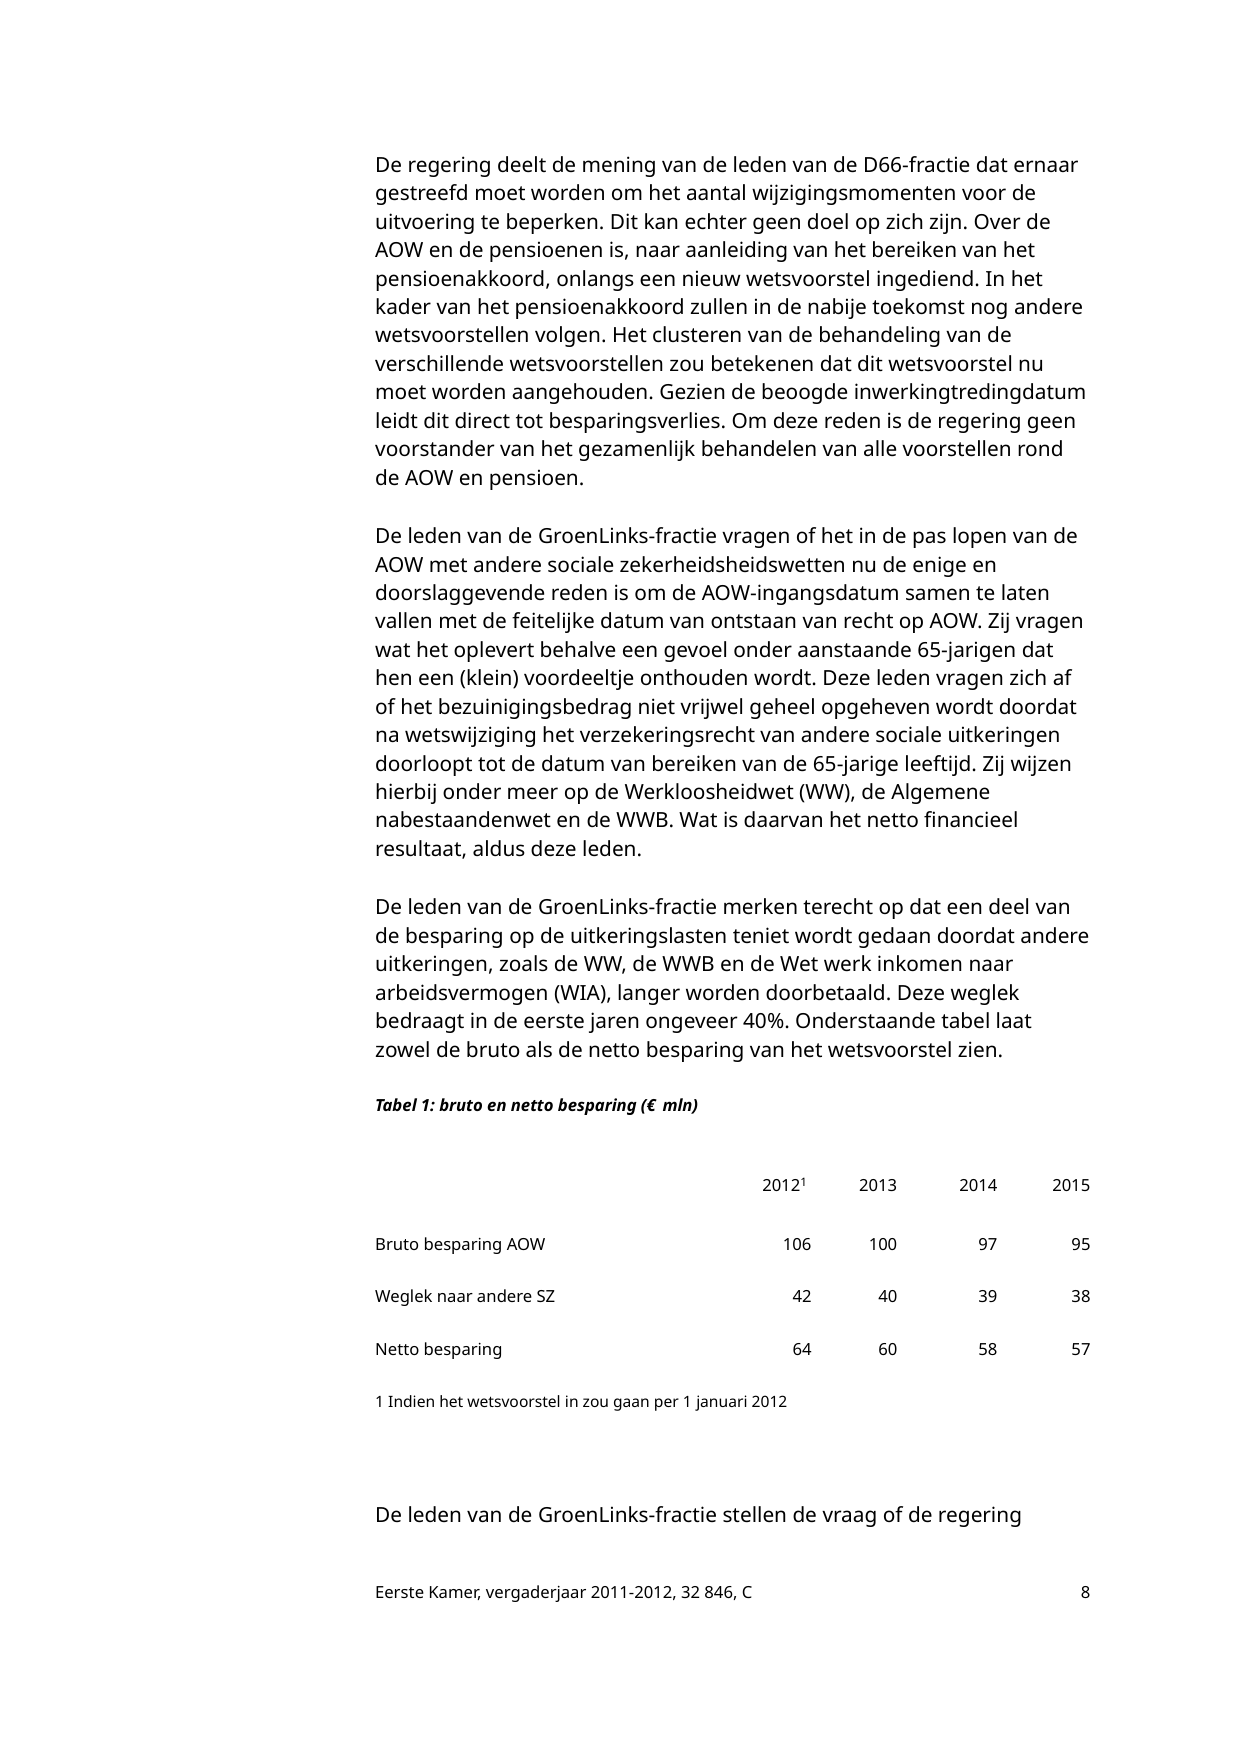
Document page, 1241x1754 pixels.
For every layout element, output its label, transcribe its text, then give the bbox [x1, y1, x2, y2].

table_cell Netto besparing [375, 1338, 725, 1390]
table_cell 64 [725, 1338, 811, 1390]
table_header 20121 [725, 1174, 811, 1232]
text De leden van de GroenLinks-fractie stellen de vraag of de regering [375, 1500, 1090, 1528]
table_header [375, 1174, 725, 1232]
table_cell 40 [811, 1285, 897, 1338]
table_header 2015 [997, 1174, 1090, 1232]
table_cell 1 Indien het wetsvoorstel in zou gaan per 1 januari 2012 [375, 1390, 1090, 1442]
text Tabel 1: bruto en netto besparing (€ mln) [375, 1093, 1090, 1116]
table_cell 97 [897, 1232, 997, 1285]
table_cell 42 [725, 1285, 811, 1338]
text De regering deelt de mening van de leden van de D66-fractie dat ernaar gestreefd moet worden om het aantal wijzigingsmomenten voor de uitvoering te beperken. Dit kan echter geen doel op zich zijn. Over de AOW en de pensioenen is, naar aanleiding van het bereiken van het pensioenakkoord, onlangs een nieuw wetsvoorstel ingediend. In het kader van het pensioenakkoord zullen in de nabije toekomst nog andere wetsvoorstellen volgen. Het clusteren van de behandeling van de verschillende wetsvoorstellen zou betekenen dat dit wetsvoorstel nu moet worden aangehouden. Gezien de beoogde inwerkingtredingdatum leidt dit direct tot besparingsverlies. Om deze reden is de regering geen voorstander van het gezamenlijk behandelen van alle voorstellen rond de AOW en pensioen. [375, 150, 1090, 491]
table_cell Weglek naar andere SZ [375, 1285, 725, 1338]
table_cell Bruto besparing AOW [375, 1232, 725, 1285]
table_cell 100 [811, 1232, 897, 1285]
table_cell 106 [725, 1232, 811, 1285]
table_cell 60 [811, 1338, 897, 1390]
table_cell 58 [897, 1338, 997, 1390]
text De leden van de GroenLinks-fractie vragen of het in de pas lopen van de AOW met andere sociale zekerheidsheidswetten nu de enige en doorslaggevende reden is om de AOW-ingangsdatum samen te laten vallen met de feitelijke datum van ontstaan van recht op AOW. Zij vragen wat het oplevert behalve een gevoel onder aanstaande 65-jarigen dat hen een (klein) voordeeltje onthouden wordt. Deze leden vragen zich af of het bezuinigingsbedrag niet vrijwel geheel opgeheven wordt doordat na wetswijziging het verzekeringsrecht van andere sociale uitkeringen doorloopt tot de datum van bereiken van de 65-jarige leeftijd. Zij wijzen hierbij onder meer op de Werkloosheidwet (WW), de Algemene nabestaandenwet en de WWB. Wat is daarvan het netto financieel resultaat, aldus deze leden. [375, 521, 1090, 862]
table_header 2014 [897, 1174, 997, 1232]
table_cell 95 [997, 1232, 1090, 1285]
table_header 2013 [811, 1174, 897, 1232]
table_cell 38 [997, 1285, 1090, 1338]
table_cell 39 [897, 1285, 997, 1338]
text De leden van de GroenLinks-fractie merken terecht op dat een deel van de besparing op de uitkeringslasten teniet wordt gedaan doordat andere uitkeringen, zoals de WW, de WWB en de Wet werk inkomen naar arbeidsvermogen (WIA), langer worden doorbetaald. Deze weglek bedraagt in de eerste jaren ongeveer 40%. Onderstaande tabel laat zowel de bruto als de netto besparing van het wetsvoorstel zien. [375, 892, 1090, 1063]
table_cell 57 [997, 1338, 1090, 1390]
